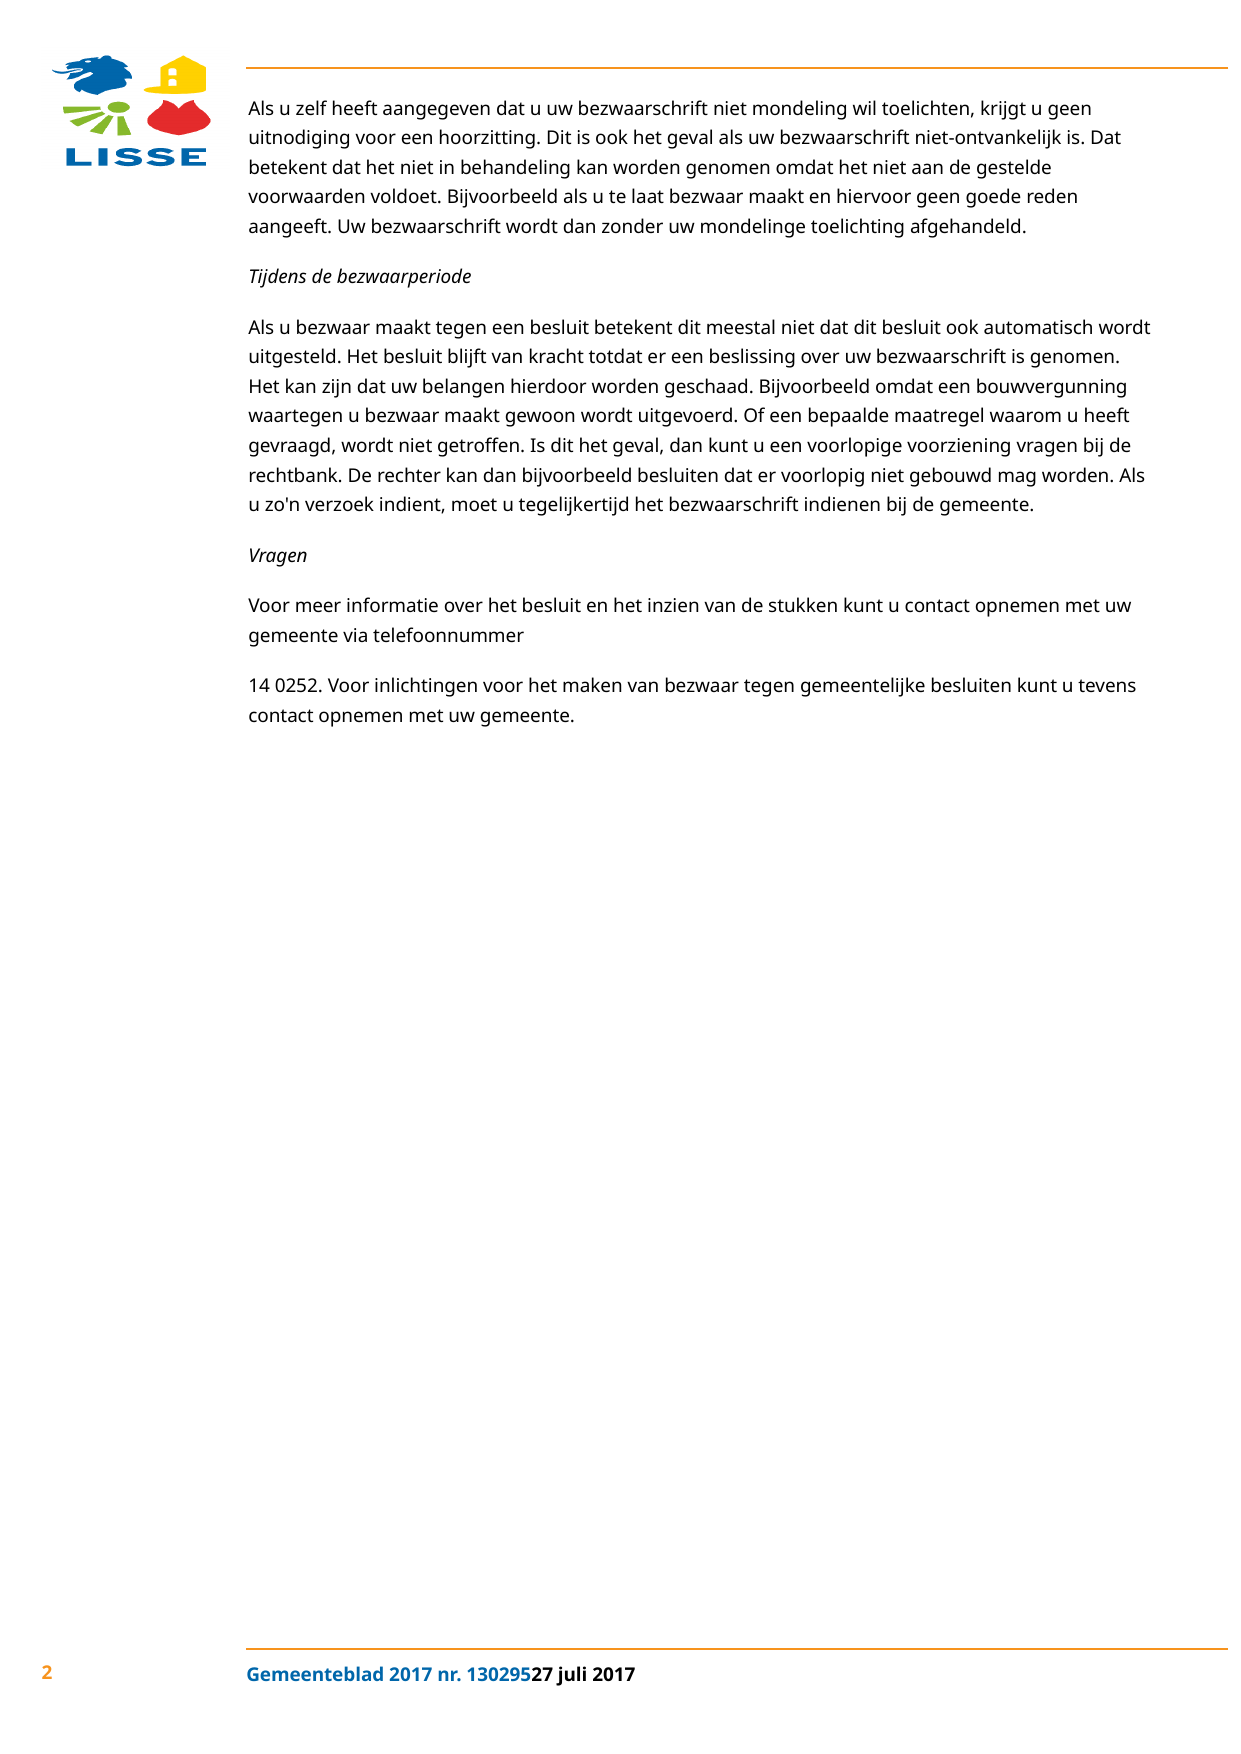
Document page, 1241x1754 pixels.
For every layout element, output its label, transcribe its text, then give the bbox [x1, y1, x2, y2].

picture [41, 47, 231, 172]
text Tijdens de bezwaarperiode [248, 263, 1152, 289]
text Als u bezwaar maakt tegen een besluit betekent dit meestal niet dat dit besluit ook automatisch wordt uitgesteld. Het besluit blijft van kracht totdat er een beslissing over uw bezwaarschrift is genomen. Het kan zijn dat uw belangen hierdoor worden geschaad. Bijvoorbeeld omdat een bouwvergunning waartegen u bezwaar maakt gewoon wordt uitgevoerd. Of een bepaalde maatregel waarom u heeft gevraagd, wordt niet getroffen. Is dit het geval, dan kunt u een voorlopige voorziening vragen bij de rechtbank. De rechter kan dan bijvoorbeeld besluiten dat er voorlopig niet gebouwd mag worden. Als u zo'n verzoek indient, moet u tegelijkertijd het bezwaarschrift indienen bij de gemeente. [248, 314, 1152, 517]
text Vragen [248, 542, 1152, 568]
text Voor meer informatie over het besluit en het inzien van de stukken kunt u contact opnemen met uw gemeente via telefoonnummer [248, 592, 1152, 648]
text 14 0252. Voor inlichtingen voor het maken van bezwaar tegen gemeentelijke besluiten kunt u tevens contact opnemen met uw gemeente. [248, 672, 1152, 728]
text Als u zelf heeft aangegeven dat u uw bezwaarschrift niet mondeling wil toelichten, krijgt u geen uitnodiging voor een hoorzitting. Dit is ook het geval als uw bezwaarschrift niet-ontvankelijk is. Dat betekent dat het niet in behandeling kan worden genomen omdat het niet aan de gestelde voorwaarden voldoet. Bijvoorbeeld als u te laat bezwaar maakt en hiervoor geen goede reden aangeeft. Uw bezwaarschrift wordt dan zonder uw mondelinge toelichting afgehandeld. [248, 95, 1152, 239]
